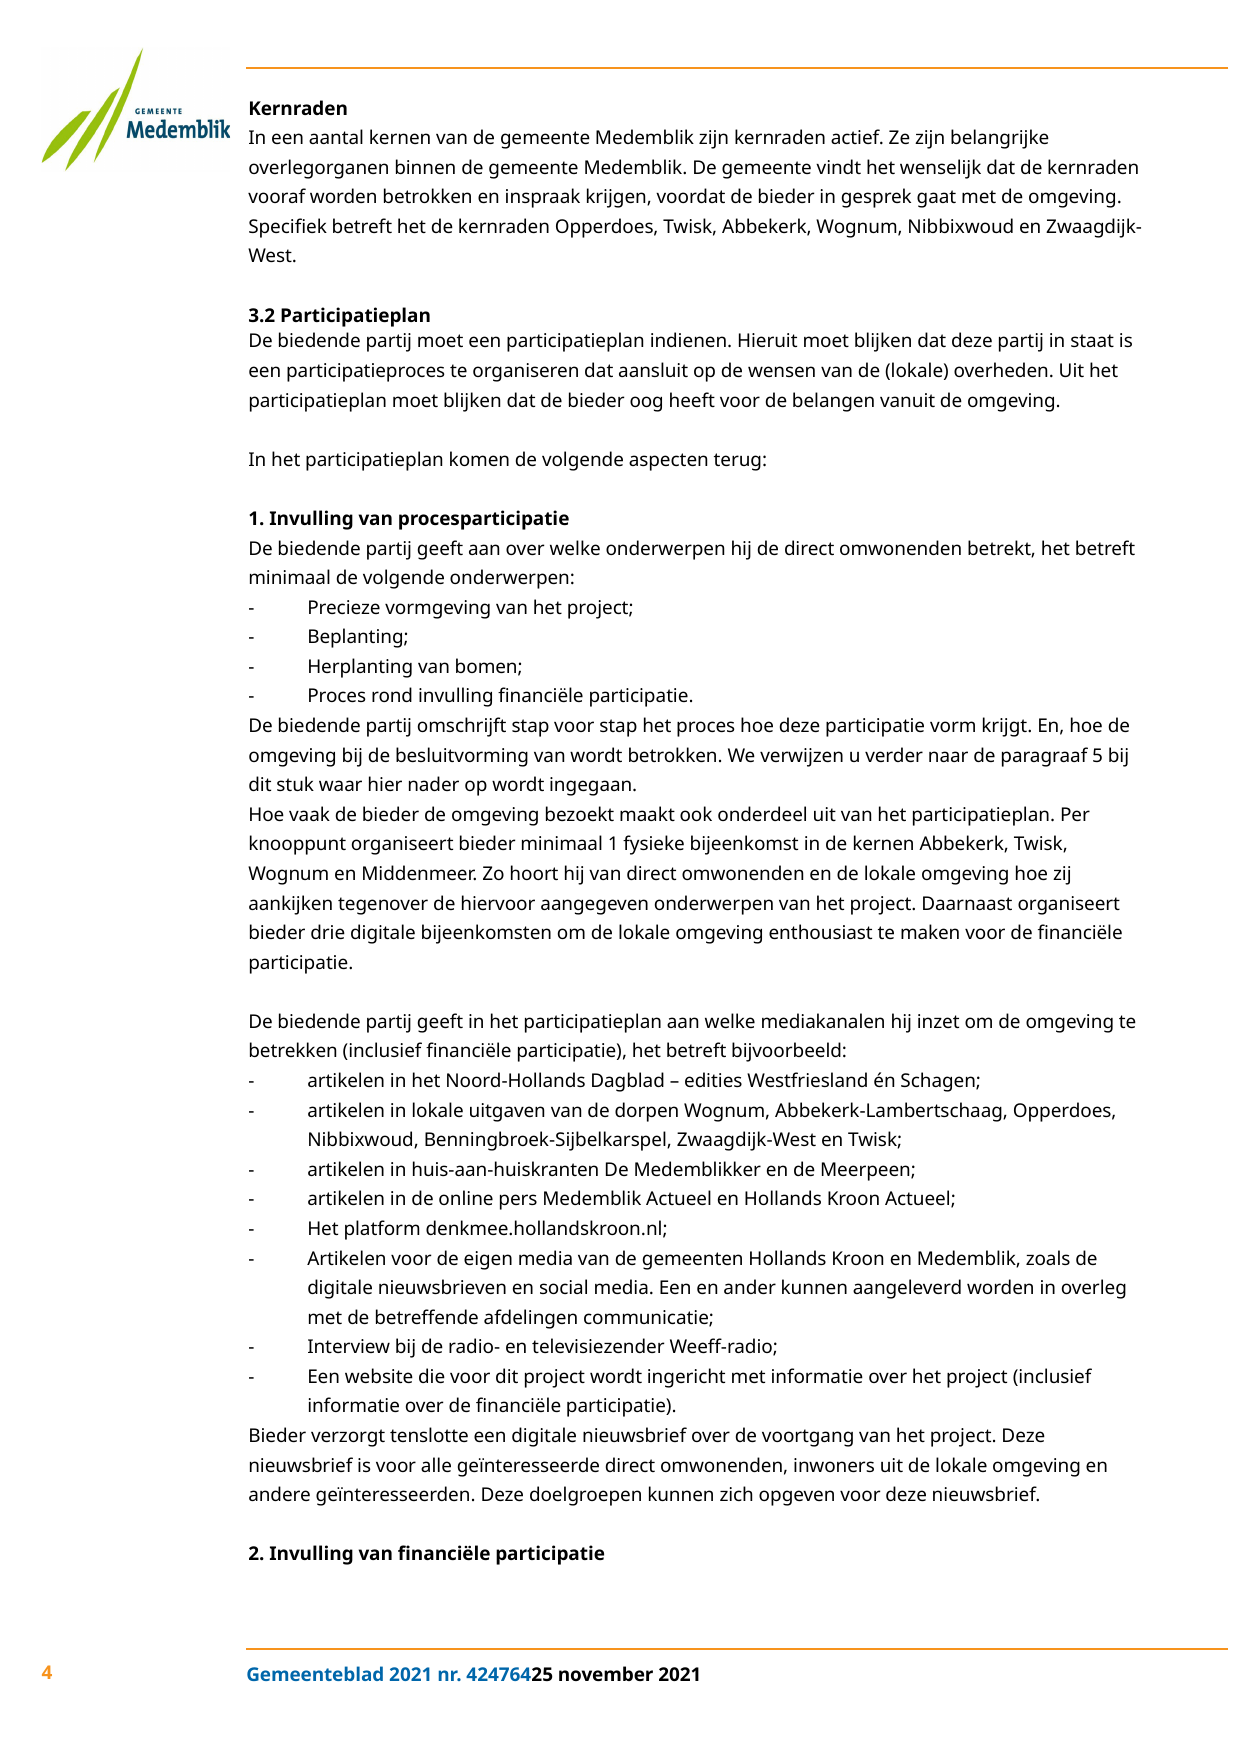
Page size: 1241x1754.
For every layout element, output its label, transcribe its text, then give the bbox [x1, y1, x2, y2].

text 3.2 Participatieplan [248, 302, 1152, 328]
text 2. Invulling van financiële participatie [248, 1541, 1152, 1566]
list artikelen in lokale uitgaven van de dorpen Wognum, Abbekerk-Lambertschaag, Opperdoes, Nibbixwoud, Benningbroek-Sijbelkarspel, Zwaagdijk-West en Twisk; [248, 1097, 1152, 1152]
text De biedende partij omschrijft stap voor stap het proces hoe deze participatie vorm krijgt. En, hoe de omgeving bij de besluitvorming van wordt betrokken. We verwijzen u verder naar de paragraaf 5 bij dit stuk waar hier nader op wordt ingegaan. [248, 712, 1152, 797]
text De biedende partij moet een participatieplan indienen. Hieruit moet blijken dat deze partij in staat is een participatieproces te organiseren dat aansluit op de wensen van de (lokale) overheden. Uit het participatieplan moet blijken dat de bieder oog heeft voor de belangen vanuit de omgeving. [248, 328, 1152, 412]
list Precieze vormgeving van het project; [248, 594, 1152, 619]
text Hoe vaak de bieder de omgeving bezoekt maakt ook onderdeel uit van het participatieplan. Per knooppunt organiseert bieder minimaal 1 fysieke bijeenkomst in de kernen Abbekerk, Twisk, Wognum en Middenmeer. Zo hoort hij van direct omwonenden en de lokale omgeving hoe zij aankijken tegenover de hiervoor aangegeven onderwerpen van het project. Daarnaast organiseert bieder drie digitale bijeenkomsten om de lokale omgeving enthousiast te maken voor de financiële participatie. [248, 801, 1152, 974]
list Herplanting van bomen; [248, 653, 1152, 679]
text De biedende partij geeft in het participatieplan aan welke mediakanalen hij inzet om de omgeving te betrekken (inclusief financiële participatie), het betreft bijvoorbeeld: [248, 1008, 1152, 1063]
list Interview bij de radio- en televisiezender Weeff-radio; [248, 1333, 1152, 1359]
list Beplanting; [248, 623, 1152, 649]
text De biedende partij geeft aan over welke onderwerpen hij de direct omwonenden betrekt, het betreft minimaal de volgende onderwerpen: [248, 535, 1152, 590]
text In het participatieplan komen de volgende aspecten terug: [248, 446, 1152, 472]
list Proces rond invulling financiële participatie. [248, 683, 1152, 708]
list Artikelen voor de eigen media van de gemeenten Hollands Kroon en Medemblik, zoals de digitale nieuwsbrieven en social media. Een en ander kunnen aangeleverd worden in overleg met de betreffende afdelingen communicatie; [248, 1245, 1152, 1329]
list Het platform denkmee.hollandskroon.nl; [248, 1215, 1152, 1241]
list artikelen in de online pers Medemblik Actueel en Hollands Kroon Actueel; [248, 1186, 1152, 1211]
text Kernraden [248, 95, 1152, 121]
picture [41, 47, 231, 172]
text Bieder verzorgt tenslotte een digitale nieuwsbrief over de voortgang van het project. Deze nieuwsbrief is voor alle geïnteresseerde direct omwonenden, inwoners uit de lokale omgeving en andere geïnteresseerden. Deze doelgroepen kunnen zich opgeven voor deze nieuwsbrief. [248, 1422, 1152, 1507]
list artikelen in huis-aan-huiskranten De Medemblikker en de Meerpeen; [248, 1156, 1152, 1182]
list Een website die voor dit project wordt ingericht met informatie over het project (inclusief informatie over de financiële participatie). [248, 1363, 1152, 1418]
text In een aantal kernen van de gemeente Medemblik zijn kernraden actief. Ze zijn belangrijke overlegorganen binnen de gemeente Medemblik. De gemeente vindt het wenselijk dat de kernraden vooraf worden betrokken en inspraak krijgen, voordat de bieder in gesprek gaat met de omgeving. Specifiek betreft het de kernraden Opperdoes, Twisk, Abbekerk, Wognum, Nibbixwoud en Zwaagdijk-West. [248, 124, 1152, 268]
text 1. Invulling van procesparticipatie [248, 505, 1152, 531]
list artikelen in het Noord-Hollands Dagblad – edities Westfriesland én Schagen; [248, 1067, 1152, 1093]
